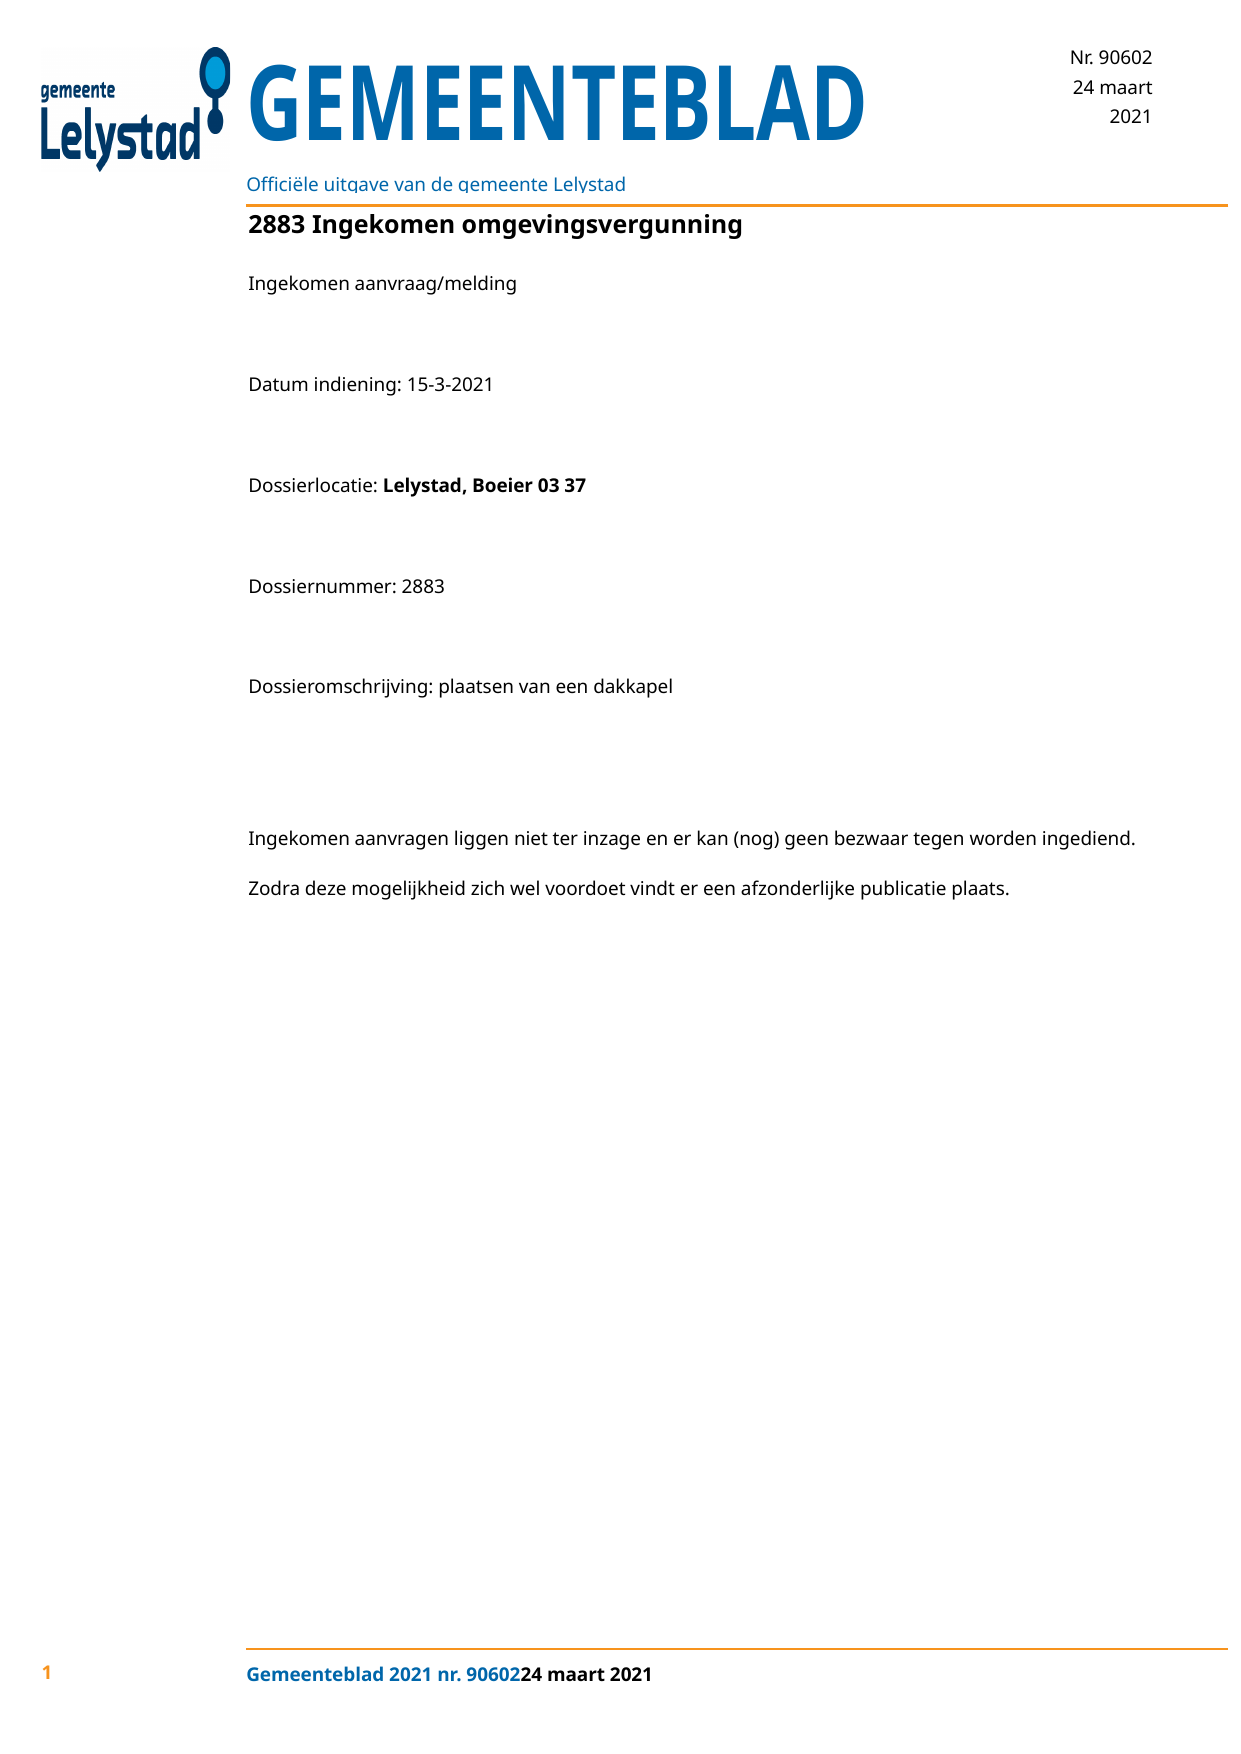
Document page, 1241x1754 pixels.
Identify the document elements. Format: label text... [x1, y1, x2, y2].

text 2883 Ingekomen omgevingsvergunning [248, 207, 1152, 241]
text Dossierlocatie: Lelystad, Boeier 03 37 [248, 472, 1152, 498]
text Dossieromschrijving: plaatsen van een dakkapel [248, 674, 1152, 699]
text Dossiernummer: 2883 [248, 573, 1152, 598]
text Datum indiening: 15-3-2021 [248, 371, 1152, 397]
picture [41, 47, 231, 172]
text Ingekomen aanvragen liggen niet ter inzage en er kan (nog) geen bezwaar tegen worden ingediend. [248, 825, 1152, 851]
text Zodra deze mogelijkheid zich wel voordoet vindt er een afzonderlijke publicatie plaats. [248, 875, 1152, 901]
text Ingekomen aanvraag/melding [248, 270, 1152, 296]
